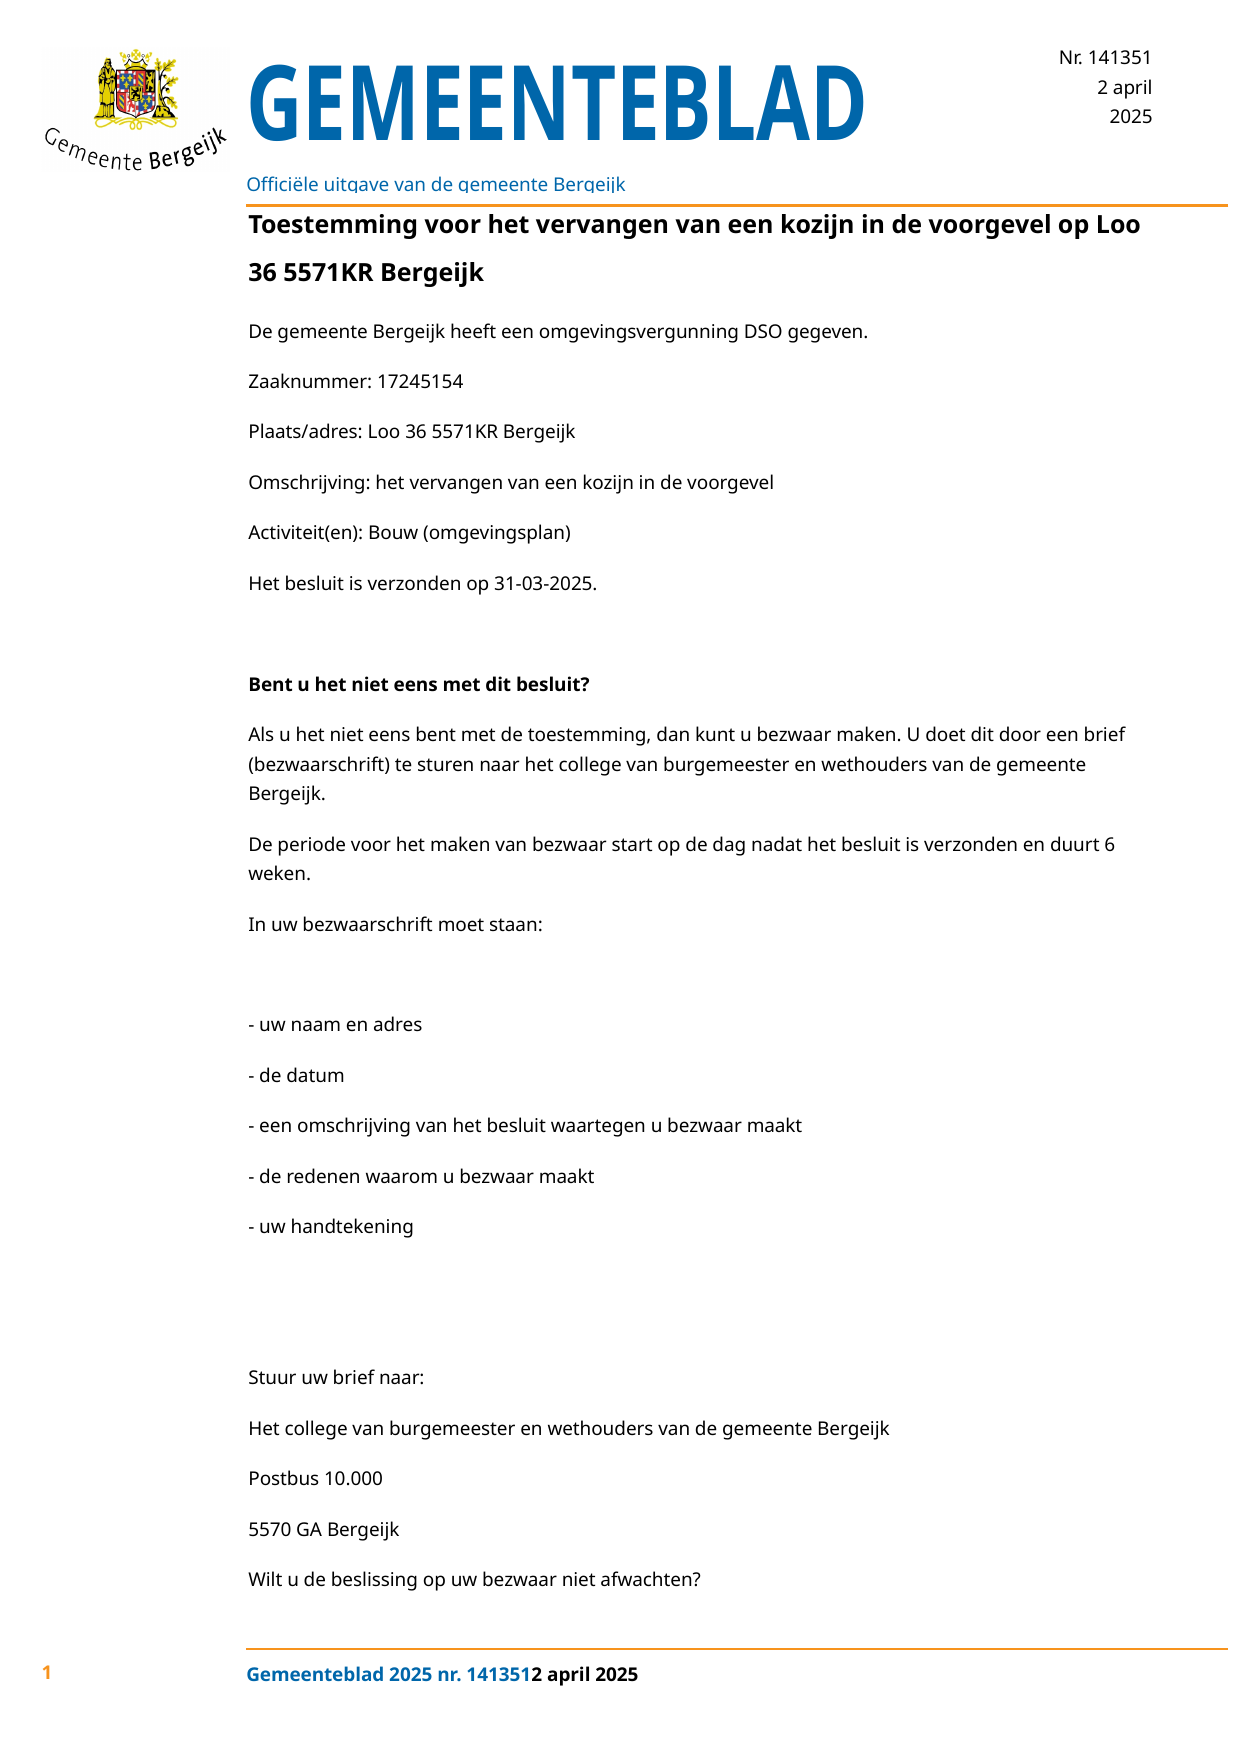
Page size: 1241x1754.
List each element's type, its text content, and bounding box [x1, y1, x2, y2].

text 5570 GA Bergeijk [248, 1516, 1152, 1542]
picture [41, 47, 231, 172]
text Het besluit is verzonden op 31-03-2025. [248, 570, 1152, 596]
text Zaaknummer: 17245154 [248, 368, 1152, 394]
text In uw bezwaarschrift moet staan: [248, 911, 1152, 937]
text Omschrijving: het vervangen van een kozijn in de voorgevel [248, 469, 1152, 495]
text De periode voor het maken van bezwaar start op de dag nadat het besluit is verzonden en duurt 6 weken. [248, 831, 1152, 886]
text - uw naam en adres [248, 1012, 1152, 1037]
text - een omschrijving van het besluit waartegen u bezwaar maakt [248, 1112, 1152, 1138]
text Toestemming voor het vervangen van een kozijn in de voorgevel op Loo 36 5571KR Bergeijk [248, 207, 1152, 288]
text - uw handtekening [248, 1213, 1152, 1239]
text - de redenen waarom u bezwaar maakt [248, 1163, 1152, 1189]
text De gemeente Bergeijk heeft een omgevingsvergunning DSO gegeven. [248, 318, 1152, 344]
text Bent u het niet eens met dit besluit? [248, 671, 1152, 697]
text Stuur uw brief naar: [248, 1364, 1152, 1390]
text Postbus 10.000 [248, 1465, 1152, 1491]
text Activiteit(en): Bouw (omgevingsplan) [248, 519, 1152, 545]
text Als u het niet eens bent met de toestemming, dan kunt u bezwaar maken. U doet dit door een brief (bezwaarschrift) te sturen naar het college van burgemeester en wethouders van de gemeente Bergeijk. [248, 721, 1152, 806]
text Wilt u de beslissing op uw bezwaar niet afwachten? [248, 1566, 1152, 1592]
text Plaats/adres: Loo 36 5571KR Bergeijk [248, 419, 1152, 444]
text Het college van burgemeester en wethouders van de gemeente Bergeijk [248, 1415, 1152, 1441]
text - de datum [248, 1062, 1152, 1088]
